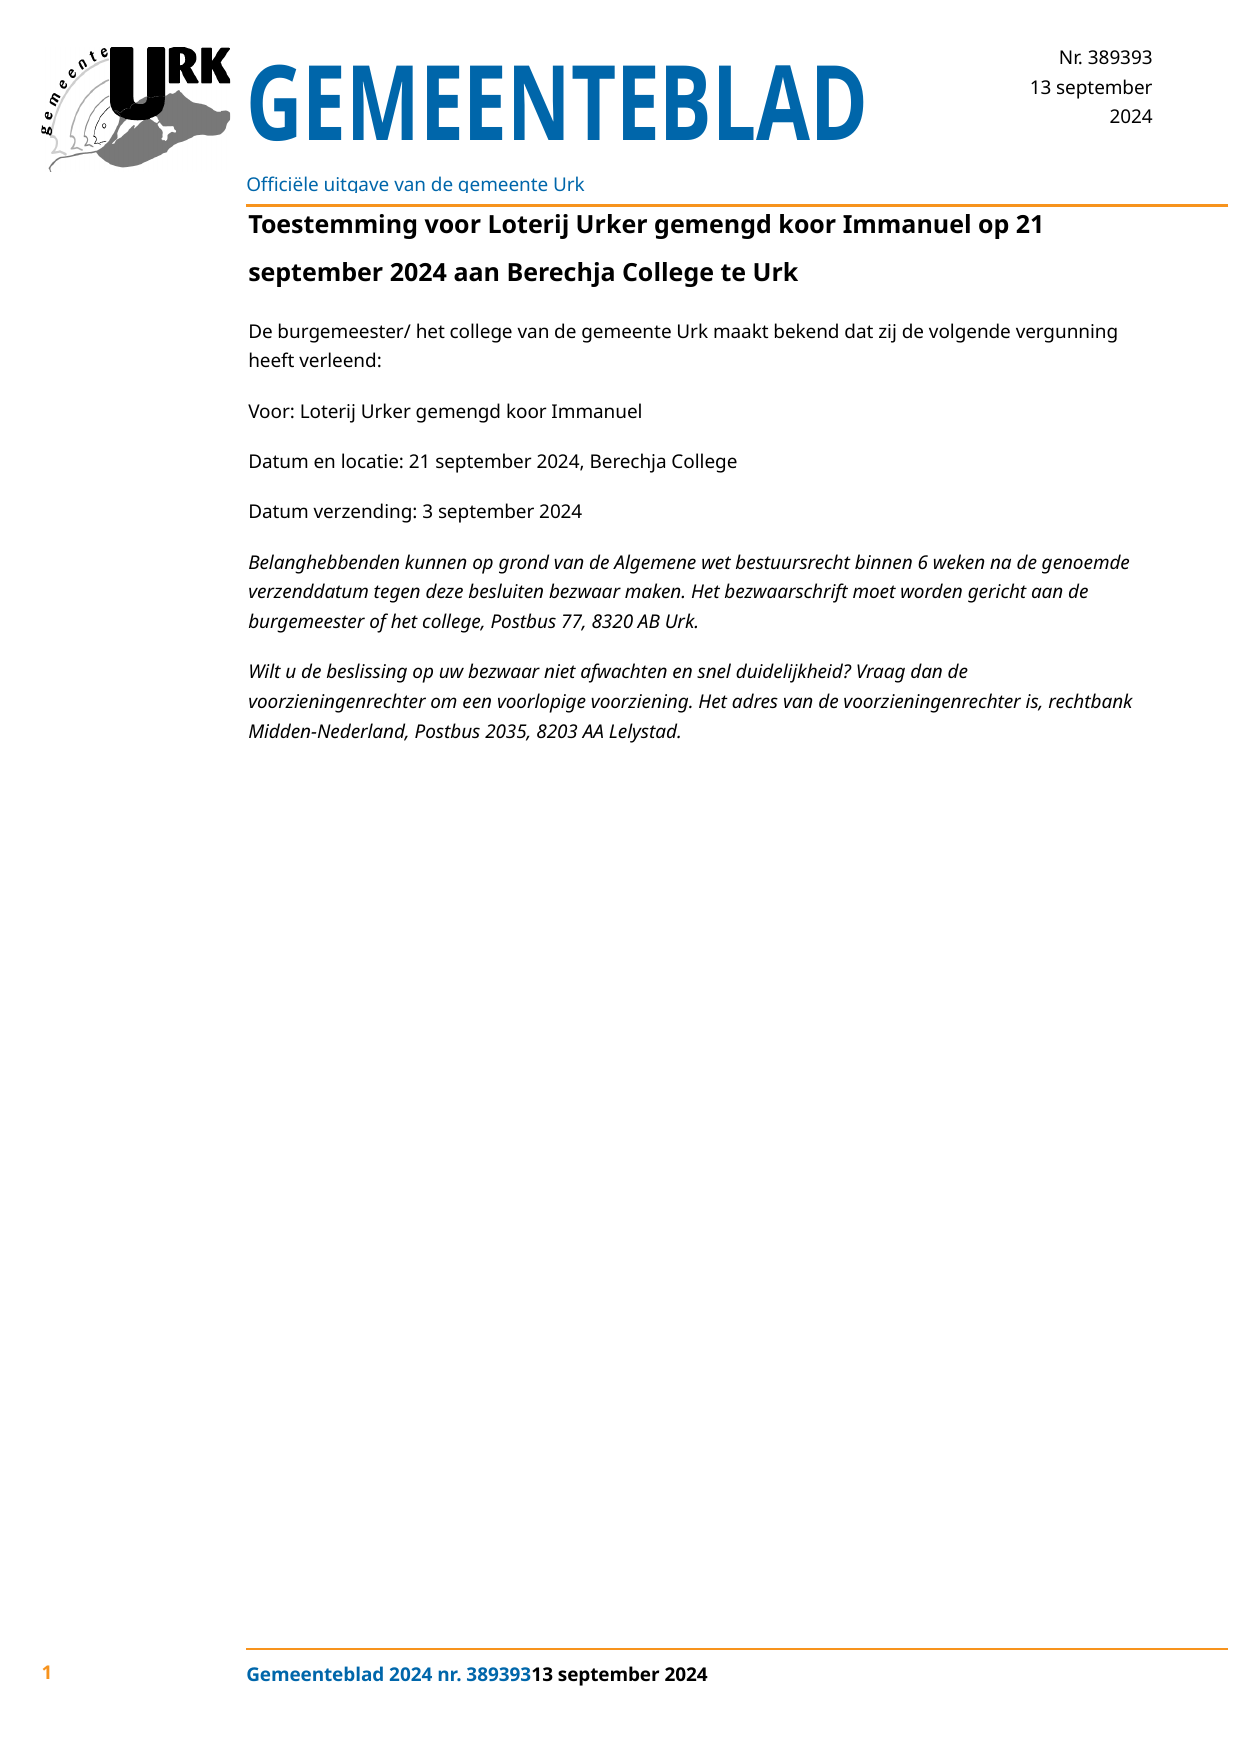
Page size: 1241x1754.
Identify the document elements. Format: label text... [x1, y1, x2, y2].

text Datum verzending: 3 september 2024 [248, 499, 1152, 524]
text Voor: Loterij Urker gemengd koor Immanuel [248, 398, 1152, 424]
text Datum en locatie: 21 september 2024, Berechja College [248, 448, 1152, 474]
text Wilt u de beslissing op uw bezwaar niet afwachten en snel duidelijkheid? Vraag dan de voorzieningenrechter om een voorlopige voorziening. Het adres van de voorzieningenrechter is, rechtbank Midden-Nederland, Postbus 2035, 8203 AA Lelystad. [248, 659, 1152, 744]
text De burgemeester/ het college van de gemeente Urk maakt bekend dat zij de volgende vergunning heeft verleend: [248, 318, 1152, 373]
text Toestemming voor Loterij Urker gemengd koor Immanuel op 21 september 2024 aan Berechja College te Urk [248, 207, 1152, 288]
picture [41, 47, 231, 172]
text Belanghebbenden kunnen op grond van de Algemene wet bestuursrecht binnen 6 weken na de genoemde verzenddatum tegen deze besluiten bezwaar maken. Het bezwaarschrift moet worden gericht aan de burgemeester of het college, Postbus 77, 8320 AB Urk. [248, 549, 1152, 634]
